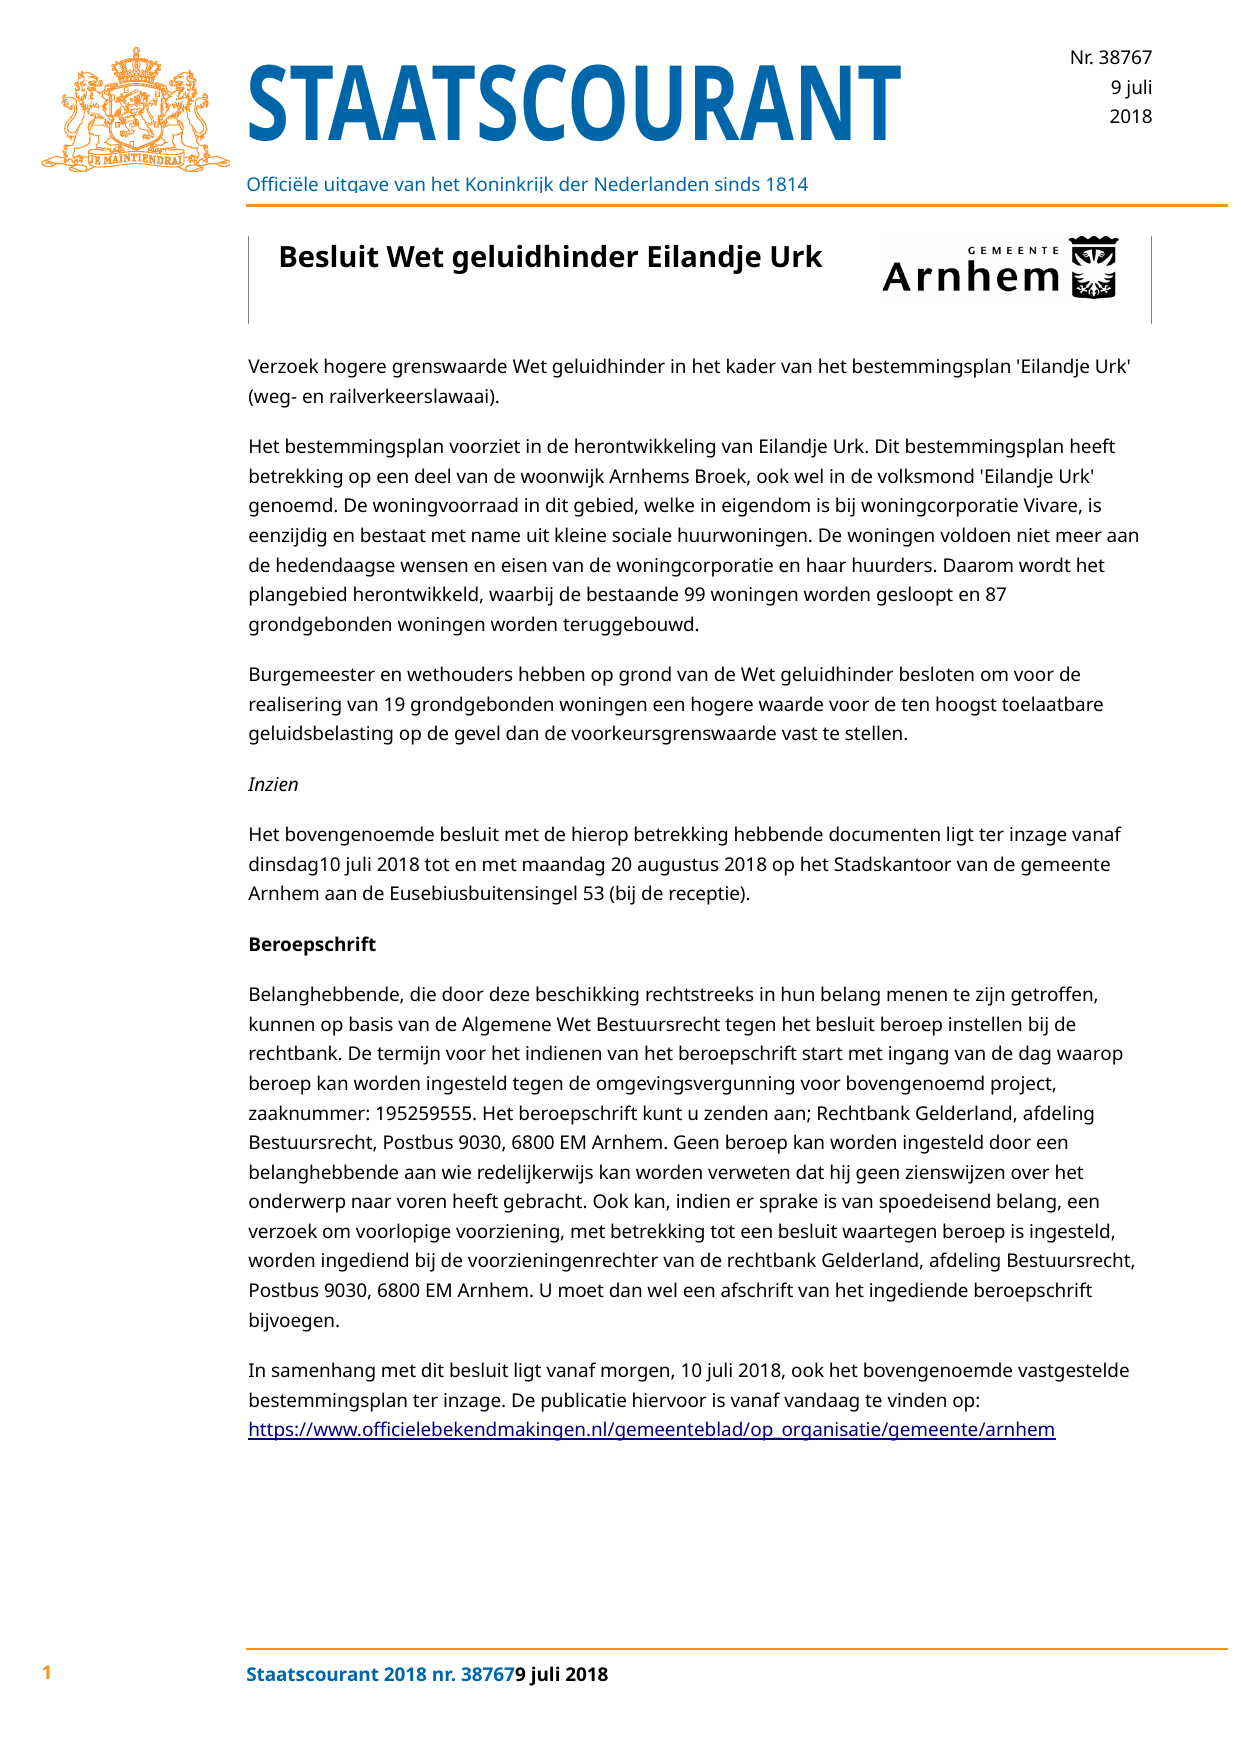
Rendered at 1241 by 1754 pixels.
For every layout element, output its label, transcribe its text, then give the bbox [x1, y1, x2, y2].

picture [882, 236, 1119, 299]
text In samenhang met dit besluit ligt vanaf morgen, 10 juli 2018, ook het bovengenoemde vastgestelde bestemmingsplan ter inzage. De publicatie hiervoor is vanaf vandaag te vinden op: https://www.officielebekendmakingen.nl/gemeenteblad/op_organisatie/gemeente/arnhem [248, 1357, 1152, 1442]
text Burgemeester en wethouders hebben op grond van de Wet geluidhinder besloten om voor de realisering van 19 grondgebonden woningen een hogere waarde voor de ten hoogst toelaatbare geluidsbelasting op de gevel dan de voorkeursgrenswaarde vast te stellen. [248, 661, 1152, 746]
table_header Besluit Wet geluidhinder Eilandje Urk [249, 236, 850, 324]
text Belanghebbende, die door deze beschikking rechtstreeks in hun belang menen te zijn getroffen, kunnen op basis van de Algemene Wet Bestuursrecht tegen het besluit beroep instellen bij de rechtbank. De termijn voor het indienen van het beroepschrift start met ingang van de dag waarop beroep kan worden ingesteld tegen de omgevingsvergunning voor bovengenoemd project, zaaknummer: 195259555. Het beroepschrift kunt u zenden aan; Rechtbank Gelderland, afdeling Bestuursrecht, Postbus 9030, 6800 EM Arnhem. Geen beroep kan worden ingesteld door een belanghebbende aan wie redelijkerwijs kan worden verweten dat hij geen zienswijzen over het onderwerp naar voren heeft gebracht. Ook kan, indien er sprake is van spoedeisend belang, een verzoek om voorlopige voorziening, met betrekking tot een besluit waartegen beroep is ingesteld, worden ingediend bij de voorzieningenrechter van de rechtbank Gelderland, afdeling Bestuursrecht, Postbus 9030, 6800 EM Arnhem. U moet dan wel een afschrift van het ingediende beroepschrift bijvoegen. [248, 981, 1152, 1332]
table_header [850, 236, 1151, 324]
text Het bovengenoemde besluit met de hierop betrekking hebbende documenten ligt ter inzage vanaf dinsdag10 juli 2018 tot en met maandag 20 augustus 2018 op het Stadskantoor van de gemeente Arnhem aan de Eusebiusbuitensingel 53 (bij de receptie). [248, 821, 1152, 906]
picture [41, 47, 231, 172]
text Inzien [248, 771, 1152, 797]
text Verzoek hogere grenswaarde Wet geluidhinder in het kader van het bestemmingsplan 'Eilandje Urk' (weg- en railverkeerslawaai). [248, 353, 1152, 409]
text Het bestemmingsplan voorziet in de herontwikkeling van Eilandje Urk. Dit bestemmingsplan heeft betrekking op een deel van de woonwijk Arnhems Broek, ook wel in de volksmond 'Eilandje Urk' genoemd. De woningvoorraad in dit gebied, welke in eigendom is bij woningcorporatie Vivare, is eenzijdig en bestaat met name uit kleine sociale huurwoningen. De woningen voldoen niet meer aan de hedendaagse wensen en eisen van de woningcorporatie en haar huurders. Daarom wordt het plangebied herontwikkeld, waarbij de bestaande 99 woningen worden gesloopt en 87 grondgebonden woningen worden teruggebouwd. [248, 433, 1152, 637]
text Beroepschrift [248, 931, 1152, 957]
